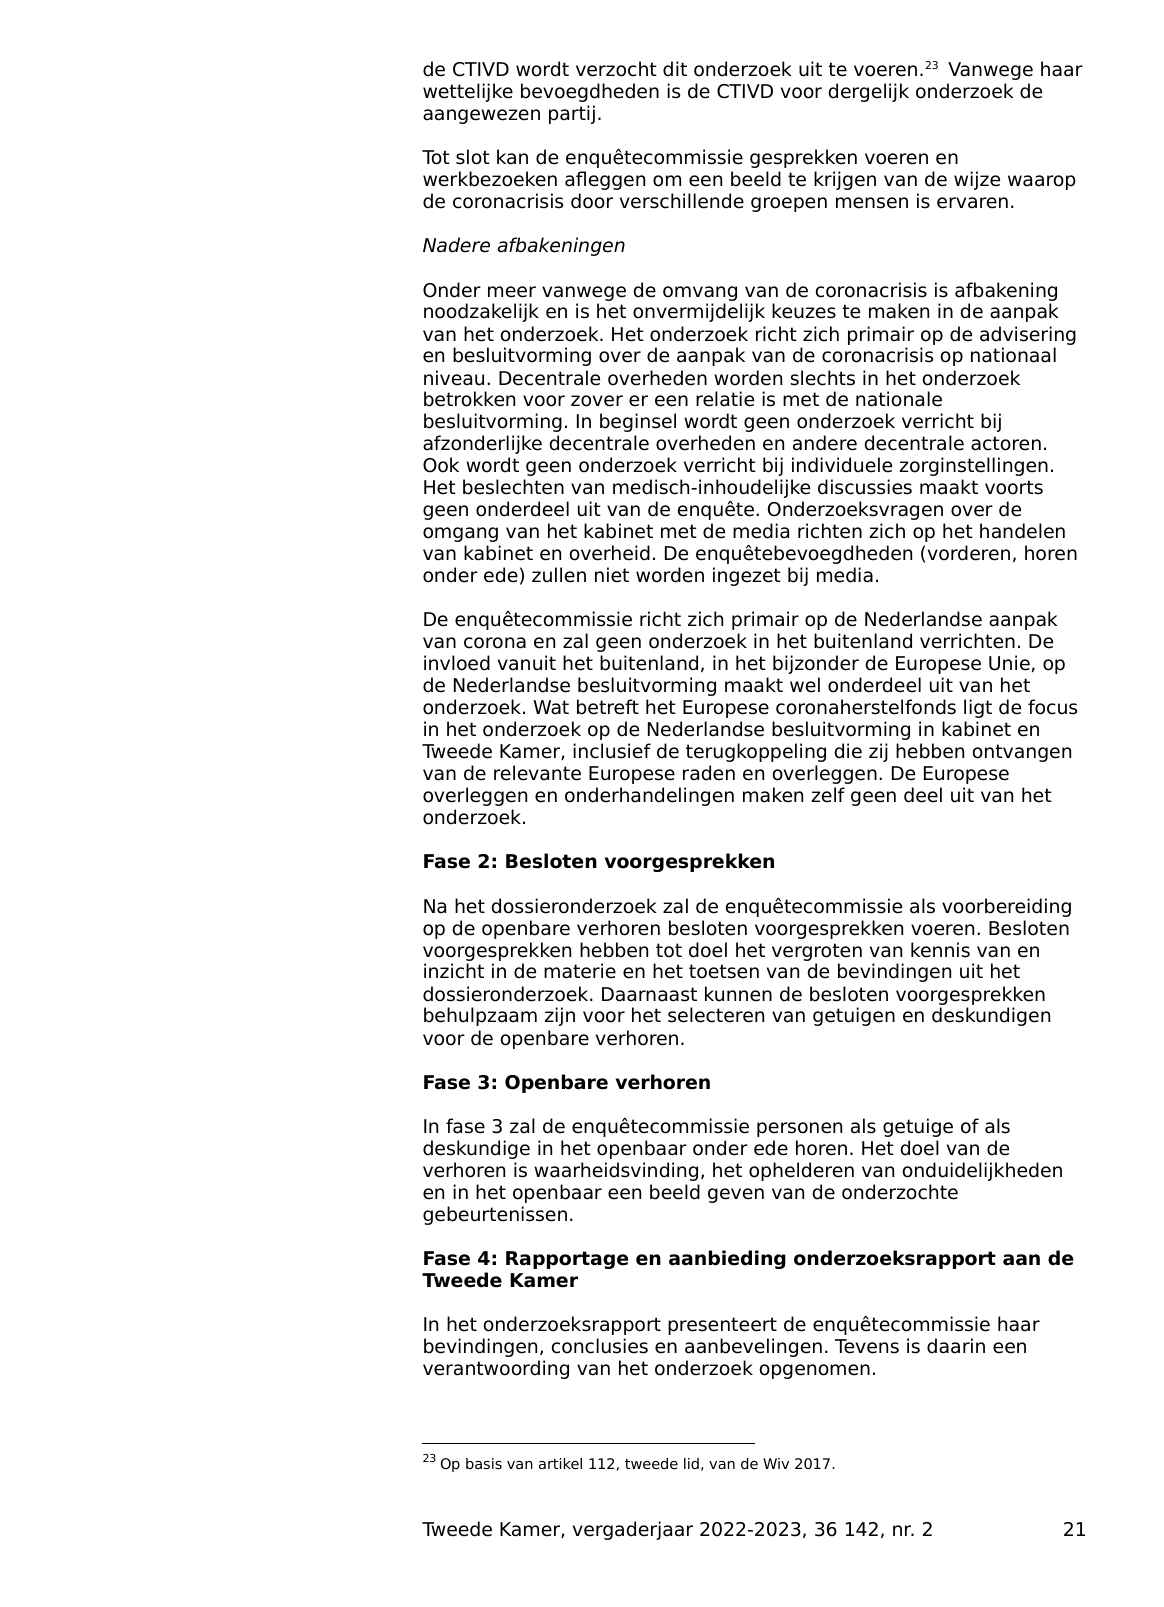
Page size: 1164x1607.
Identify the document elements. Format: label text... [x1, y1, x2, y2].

text Tot slot kan de enquêtecommissie gesprekken voeren en werkbezoeken afleggen om een beeld te krijgen van de wijze waarop de coronacrisis door verschillende groepen mensen is ervaren. [422, 147, 1087, 213]
text Onder meer vanwege de omvang van de coronacrisis is afbakening noodzakelijk en is het onvermijdelijk keuzes te maken in de aanpak van het onderzoek. Het onderzoek richt zich primair op de advisering en besluitvorming over de aanpak van de coronacrisis op nationaal niveau. Decentrale overheden worden slechts in het onderzoek betrokken voor zover er een relatie is met de nationale besluitvorming. In beginsel wordt geen onderzoek verricht bij afzonderlijke decentrale overheden en andere decentrale actoren. Ook wordt geen onderzoek verricht bij individuele zorginstellingen. Het beslechten van medisch-inhoudelijke discussies maakt voorts geen onderdeel uit van de enquête. Onderzoeksvragen over de omgang van het kabinet met de media richten zich op het handelen van kabinet en overheid. De enquêtebevoegdheden (vorderen, horen onder ede) zullen niet worden ingezet bij media. [422, 279, 1087, 587]
text In fase 3 zal de enquêtecommissie personen als getuige of als deskundige in het openbaar onder ede horen. Het doel van de verhoren is waarheidsvinding, het ophelderen van onduidelijkheden en in het openbaar een beeld geven van de onderzochte gebeurtenissen. [422, 1116, 1087, 1226]
text In het onderzoeksrapport presenteert de enquêtecommissie haar bevindingen, conclusies en aanbevelingen. Tevens is daarin een verantwoording van het onderzoek opgenomen. [422, 1314, 1087, 1380]
text Op basis van artikel 112, tweede lid, van de Wiv 2017. [422, 1452, 1087, 1474]
subtitle Nadere afbakeningen [422, 235, 1087, 257]
text de CTIVD wordt verzocht dit onderzoek uit te voeren. Vanwege haar wettelijke bevoegdheden is de CTIVD voor dergelijk onderzoek de aangewezen partij. [422, 59, 1087, 125]
text Na het dossieronderzoek zal de enquêtecommissie als voorbereiding op de openbare verhoren besloten voorgesprekken voeren. Besloten voorgesprekken hebben tot doel het vergroten van kennis van en inzicht in de materie en het toetsen van de bevindingen uit het dossieronderzoek. Daarnaast kunnen de besloten voorgesprekken behulpzaam zijn voor het selecteren van getuigen en deskundigen voor de openbare verhoren. [422, 896, 1087, 1049]
subtitle Fase 2: Besloten voorgesprekken [422, 851, 1087, 873]
text De enquêtecommissie richt zich primair op de Nederlandse aanpak van corona en zal geen onderzoek in het buitenland verrichten. De invloed vanuit het buitenland, in het bijzonder de Europese Unie, op de Nederlandse besluitvorming maakt wel onderdeel uit van het onderzoek. Wat betreft het Europese coronaherstelfonds ligt de focus in het onderzoek op de Nederlandse besluitvorming in kabinet en Tweede Kamer, inclusief de terugkoppeling die zij hebben ontvangen van de relevante Europese raden en overleggen. De Europese overleggen en onderhandelingen maken zelf geen deel uit van het onderzoek. [422, 609, 1087, 829]
subtitle Fase 3: Openbare verhoren [422, 1072, 1087, 1093]
subtitle Fase 4: Rapportage en aanbieding onderzoeksrapport aan de Tweede Kamer [422, 1248, 1087, 1292]
